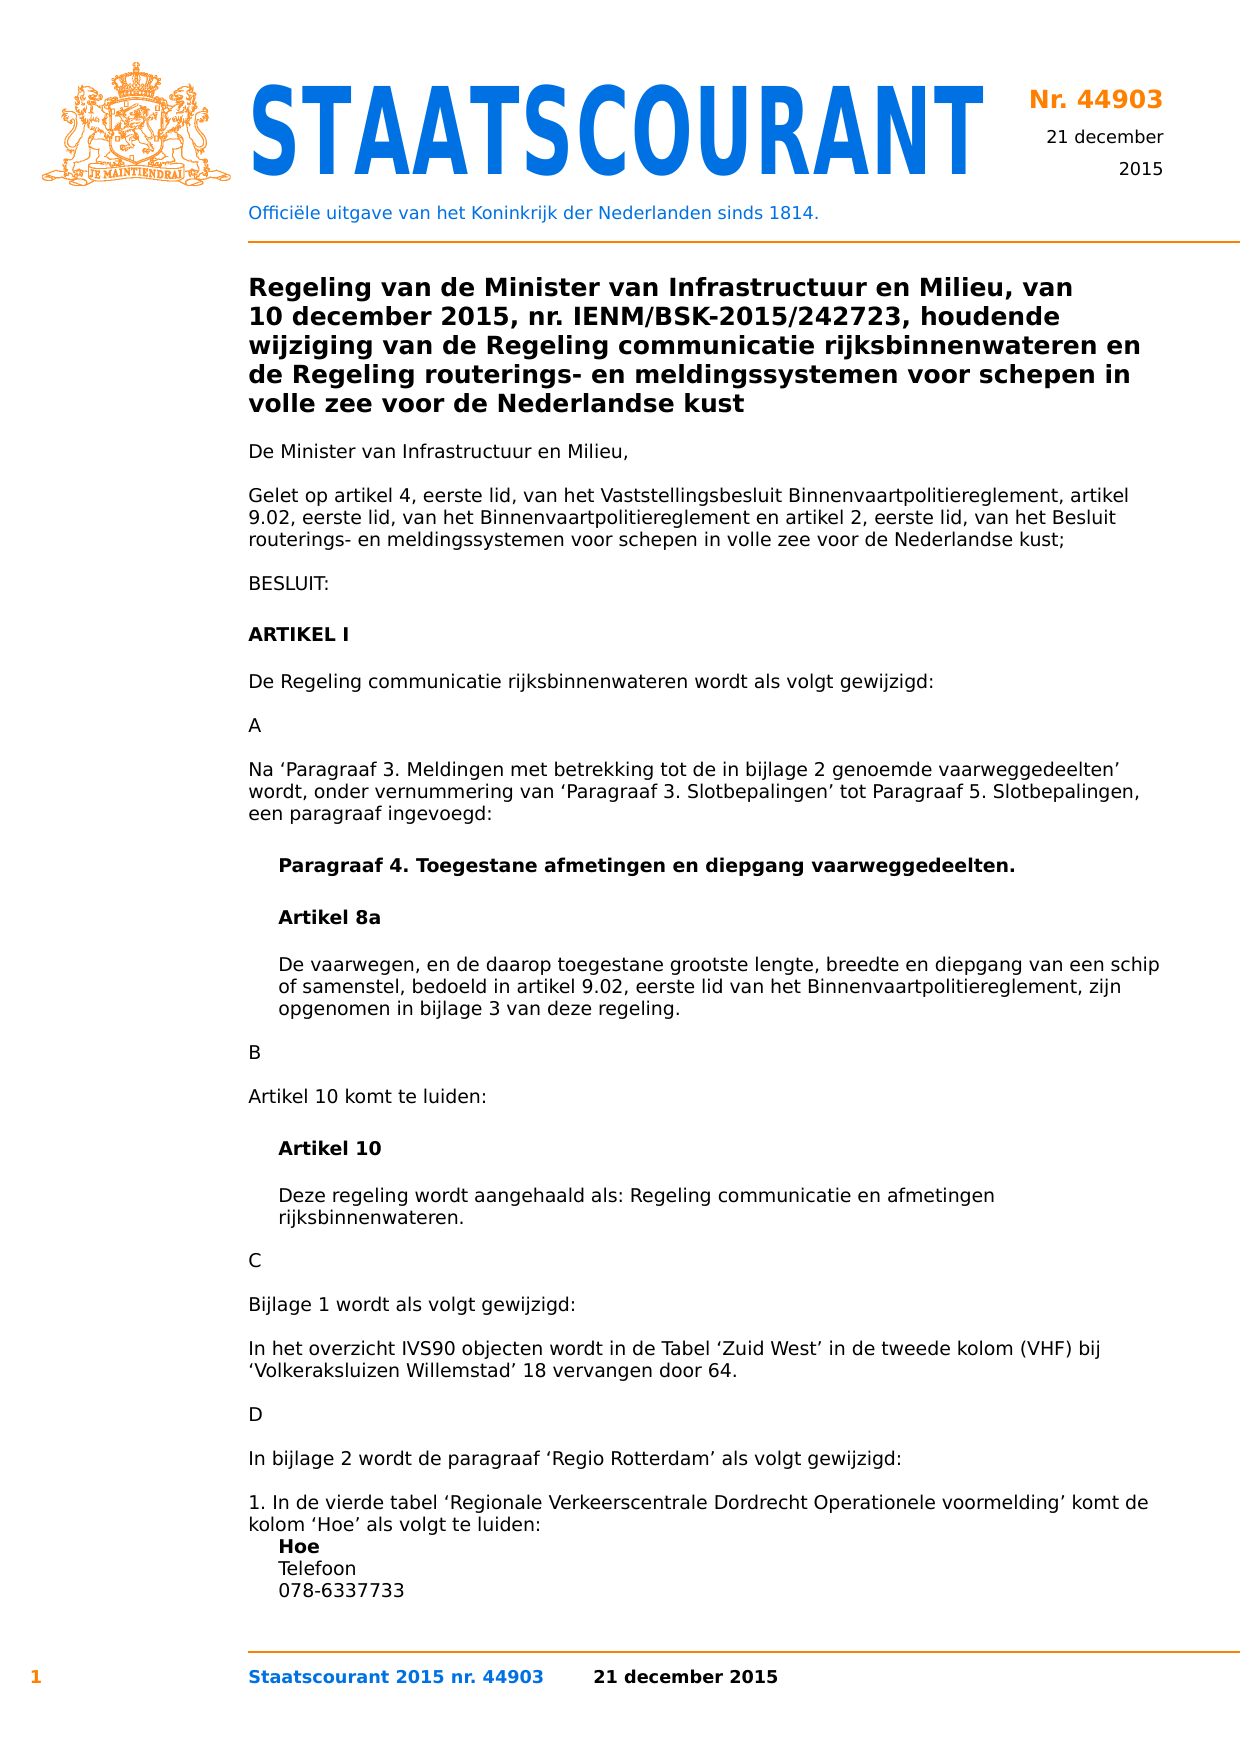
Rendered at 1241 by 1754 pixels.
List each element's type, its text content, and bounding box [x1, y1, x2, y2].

table_cell Officiële uitgave van het Koninkrijk der Nederlanden sinds 1814. [248, 203, 1240, 241]
text Bijlage 1 wordt als volgt gewijzigd: [248, 1294, 1163, 1316]
text 078-6337733 [278, 1579, 1163, 1602]
subtitle Paragraaf 4. Toegestane afmetingen en diepgang vaarweggedeelten. [278, 855, 1163, 877]
text A [248, 715, 1163, 737]
subtitle Artikel 8a [278, 907, 1163, 929]
text Telefoon [278, 1558, 1163, 1579]
table_cell 21 december [998, 121, 1240, 153]
text Na ‘Paragraaf 3. Meldingen met betrekking tot de in bijlage 2 genoemde vaarweggedeelten’ wordt, onder vernummering van ‘Paragraaf 3. Slotbepalingen’ tot Paragraaf 5. Slotbepalingen, een paragraaf ingevoegd: [248, 759, 1163, 825]
text De vaarwegen, en de daarop toegestane grootste lengte, breedte en diepgang van een schip of samenstel, bedoeld in artikel 9.02, eerste lid van het Binnenvaartpolitiereglement, zijn opgenomen in bijlage 3 van deze regeling. [278, 954, 1163, 1020]
text C [248, 1250, 1163, 1272]
picture [41, 62, 231, 186]
text Artikel 10 komt te luiden: [248, 1086, 1163, 1108]
text Hoe [278, 1536, 1163, 1558]
table_header [25, 62, 248, 241]
text B [248, 1042, 1163, 1064]
table_cell 2015 [998, 153, 1240, 203]
text De Regeling communicatie rijksbinnenwateren wordt als volgt gewijzigd: [248, 671, 1163, 693]
text D [248, 1404, 1163, 1426]
text De Minister van Infrastructuur en Milieu, [248, 441, 1163, 463]
subtitle ARTIKEL I [248, 624, 1163, 646]
text BESLUIT: [248, 572, 1163, 594]
text In bijlage 2 wordt de paragraaf ‘Regio Rotterdam’ als volgt gewijzigd: [248, 1448, 1163, 1470]
text In het overzicht IVS90 objecten wordt in de Tabel ‘Zuid West’ in de tweede kolom (VHF) bij ‘Volkeraksluizen Willemstad’ 18 vervangen door 64. [248, 1338, 1163, 1382]
table_header STAATSCOURANT [248, 62, 998, 203]
subtitle Artikel 10 [278, 1138, 1163, 1159]
text Gelet op artikel 4, eerste lid, van het Vaststellingsbesluit Binnenvaartpolitiereglement, artikel 9.02, eerste lid, van het Binnenvaartpolitiereglement en artikel 2, eerste lid, van het Besluit routerings- en meldingssystemen voor schepen in volle zee voor de Nederlandse kust; [248, 484, 1163, 551]
text Deze regeling wordt aangehaald als: Regeling communicatie en afmetingen rijksbinnenwateren. [278, 1184, 1163, 1228]
table_header Nr. 44903 [998, 62, 1240, 121]
subtitle Regeling van de Minister van Infrastructuur en Milieu, van 10 december 2015, nr. IENM/BSK-2015/242723, houdende wijziging van de Regeling communicatie rijksbinnenwateren en de Regeling routerings- en meldingssystemen voor schepen in volle zee voor de Nederlandse kust [248, 273, 1163, 419]
text 1. In de vierde tabel ‘Regionale Verkeerscentrale Dordrecht Operationele voormelding’ komt de kolom ‘Hoe’ als volgt te luiden: [248, 1492, 1163, 1536]
